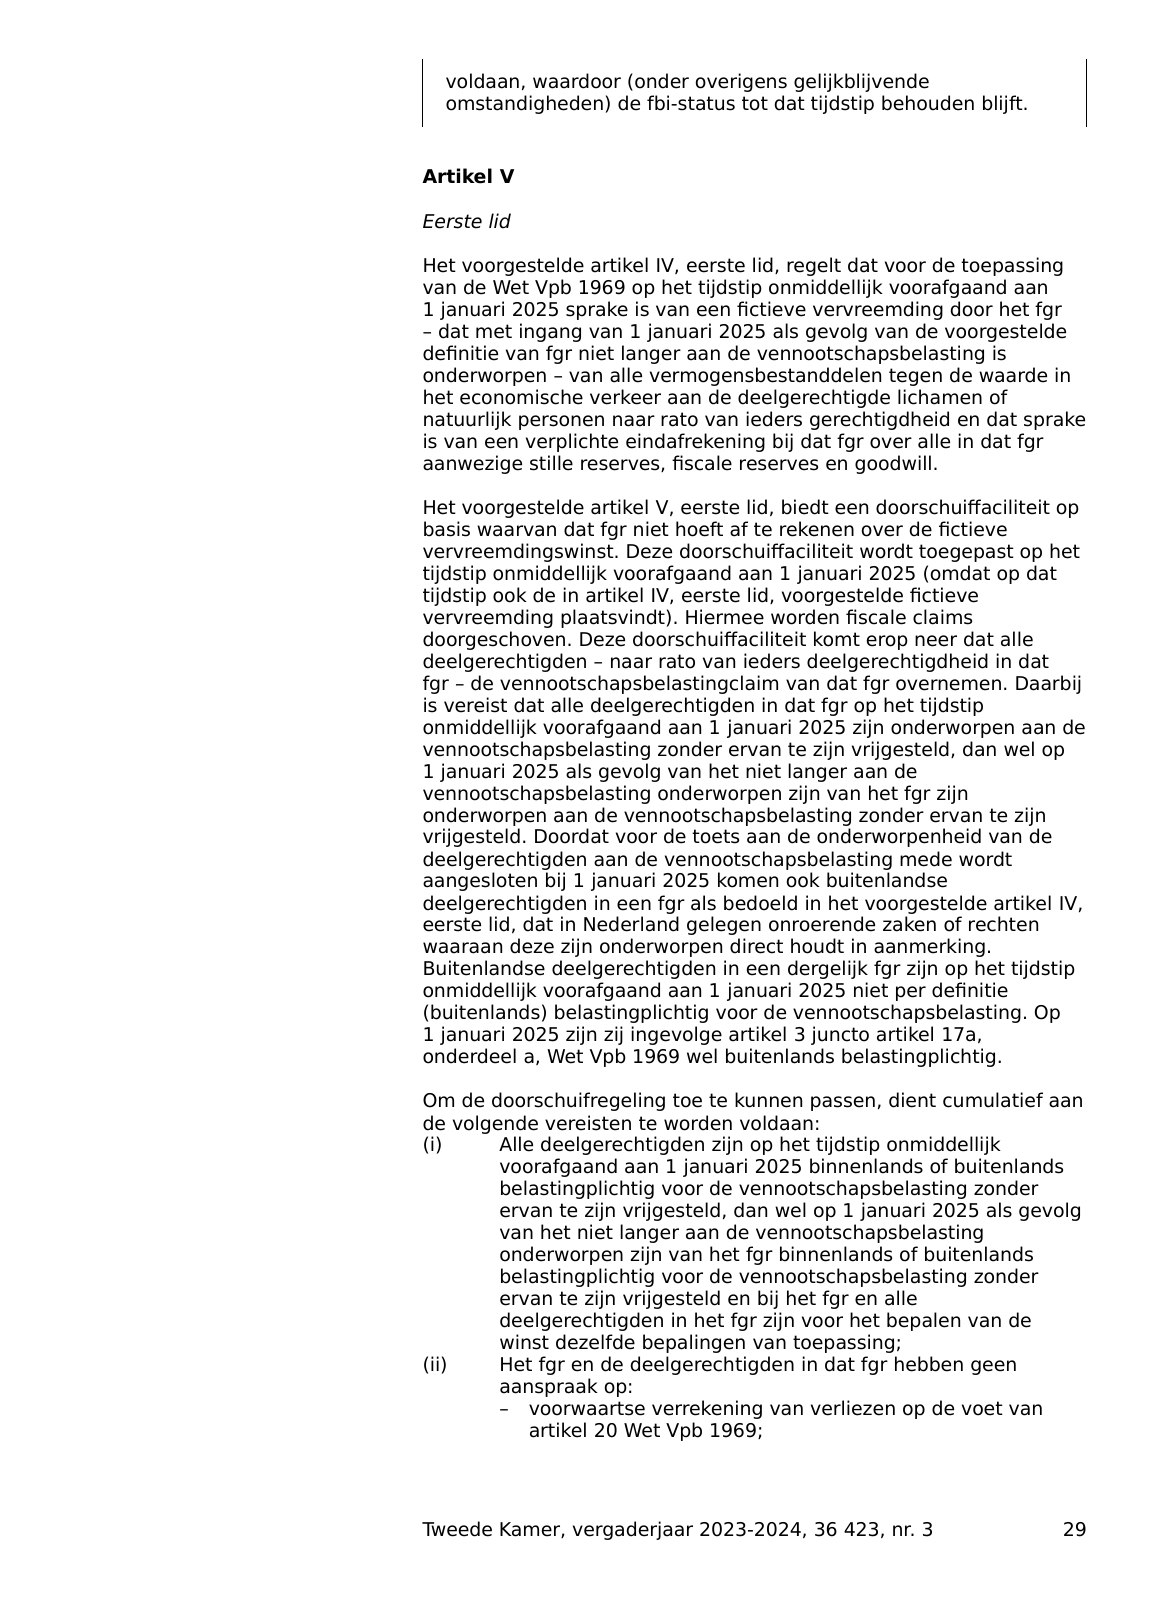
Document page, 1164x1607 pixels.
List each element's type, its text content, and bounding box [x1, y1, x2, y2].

table_header voldaan, waardoor (onder overigens gelijkblijvende omstandigheden) de fbi-status tot dat tijdstip behouden blijft. [423, 59, 1086, 127]
text – voorwaartse verrekening van verliezen op de voet van artikel 20 Wet Vpb 1969; [499, 1398, 1087, 1442]
subtitle Artikel V [422, 166, 1087, 188]
subtitle Eerste lid [422, 211, 1087, 233]
text Het voorgestelde artikel IV, eerste lid, regelt dat voor de toepassing van de Wet Vpb 1969 op het tijdstip onmiddellijk voorafgaand aan 1 januari 2025 sprake is van een fictieve vervreemding door het fgr – dat met ingang van 1 januari 2025 als gevolg van de voorgestelde definitie van fgr niet langer aan de vennootschapsbelasting is onderworpen – van alle vermogensbestanddelen tegen de waarde in het economische verkeer aan de deelgerechtigde lichamen of natuurlijk personen naar rato van ieders gerechtigdheid en dat sprake is van een verplichte eindafrekening bij dat fgr over alle in dat fgr aanwezige stille reserves, fiscale reserves en goodwill. [422, 255, 1087, 474]
text Het voorgestelde artikel V, eerste lid, biedt een doorschuiffaciliteit op basis waarvan dat fgr niet hoeft af te rekenen over de fictieve vervreemdingswinst. Deze doorschuiffaciliteit wordt toegepast op het tijdstip onmiddellijk voorafgaand aan 1 januari 2025 (omdat op dat tijdstip ook de in artikel IV, eerste lid, voorgestelde fictieve vervreemding plaatsvindt). Hiermee worden fiscale claims doorgeschoven. Deze doorschuiffaciliteit komt erop neer dat alle deelgerechtigden – naar rato van ieders deelgerechtigdheid in dat fgr – de vennootschapsbelastingclaim van dat fgr overnemen. Daarbij is vereist dat alle deelgerechtigden in dat fgr op het tijdstip onmiddellijk voorafgaand aan 1 januari 2025 zijn onderworpen aan de vennootschapsbelasting zonder ervan te zijn vrijgesteld, dan wel op 1 januari 2025 als gevolg van het niet langer aan de vennootschapsbelasting onderworpen zijn van het fgr zijn onderworpen aan de vennootschapsbelasting zonder ervan te zijn vrijgesteld. Doordat voor de toets aan de onderworpenheid van de deelgerechtigden aan de vennootschapsbelasting mede wordt aangesloten bij 1 januari 2025 komen ook buitenlandse deelgerechtigden in een fgr als bedoeld in het voorgestelde artikel IV, eerste lid, dat in Nederland gelegen onroerende zaken of rechten waaraan deze zijn onderworpen direct houdt in aanmerking. Buitenlandse deelgerechtigden in een dergelijk fgr zijn op het tijdstip onmiddellijk voorafgaand aan 1 januari 2025 niet per definitie (buitenlands) belastingplichtig voor de vennootschapsbelasting. Op 1 januari 2025 zijn zij ingevolge artikel 3 juncto artikel 17a, onderdeel a, Wet Vpb 1969 wel buitenlands belastingplichtig. [422, 497, 1087, 1068]
text (ii) Het fgr en de deelgerechtigden in dat fgr hebben geen aanspraak op: [422, 1354, 1087, 1398]
text (i) Alle deelgerechtigden zijn op het tijdstip onmiddellijk voorafgaand aan 1 januari 2025 binnenlands of buitenlands belastingplichtig voor de vennootschapsbelasting zonder ervan te zijn vrijgesteld, dan wel op 1 januari 2025 als gevolg van het niet langer aan de vennootschapsbelasting onderworpen zijn van het fgr binnenlands of buitenlands belastingplichtig voor de vennootschapsbelasting zonder ervan te zijn vrijgesteld en bij het fgr en alle deelgerechtigden in het fgr zijn voor het bepalen van de winst dezelfde bepalingen van toepassing; [422, 1134, 1087, 1354]
text Om de doorschuifregeling toe te kunnen passen, dient cumulatief aan de volgende vereisten te worden voldaan: [422, 1090, 1087, 1134]
